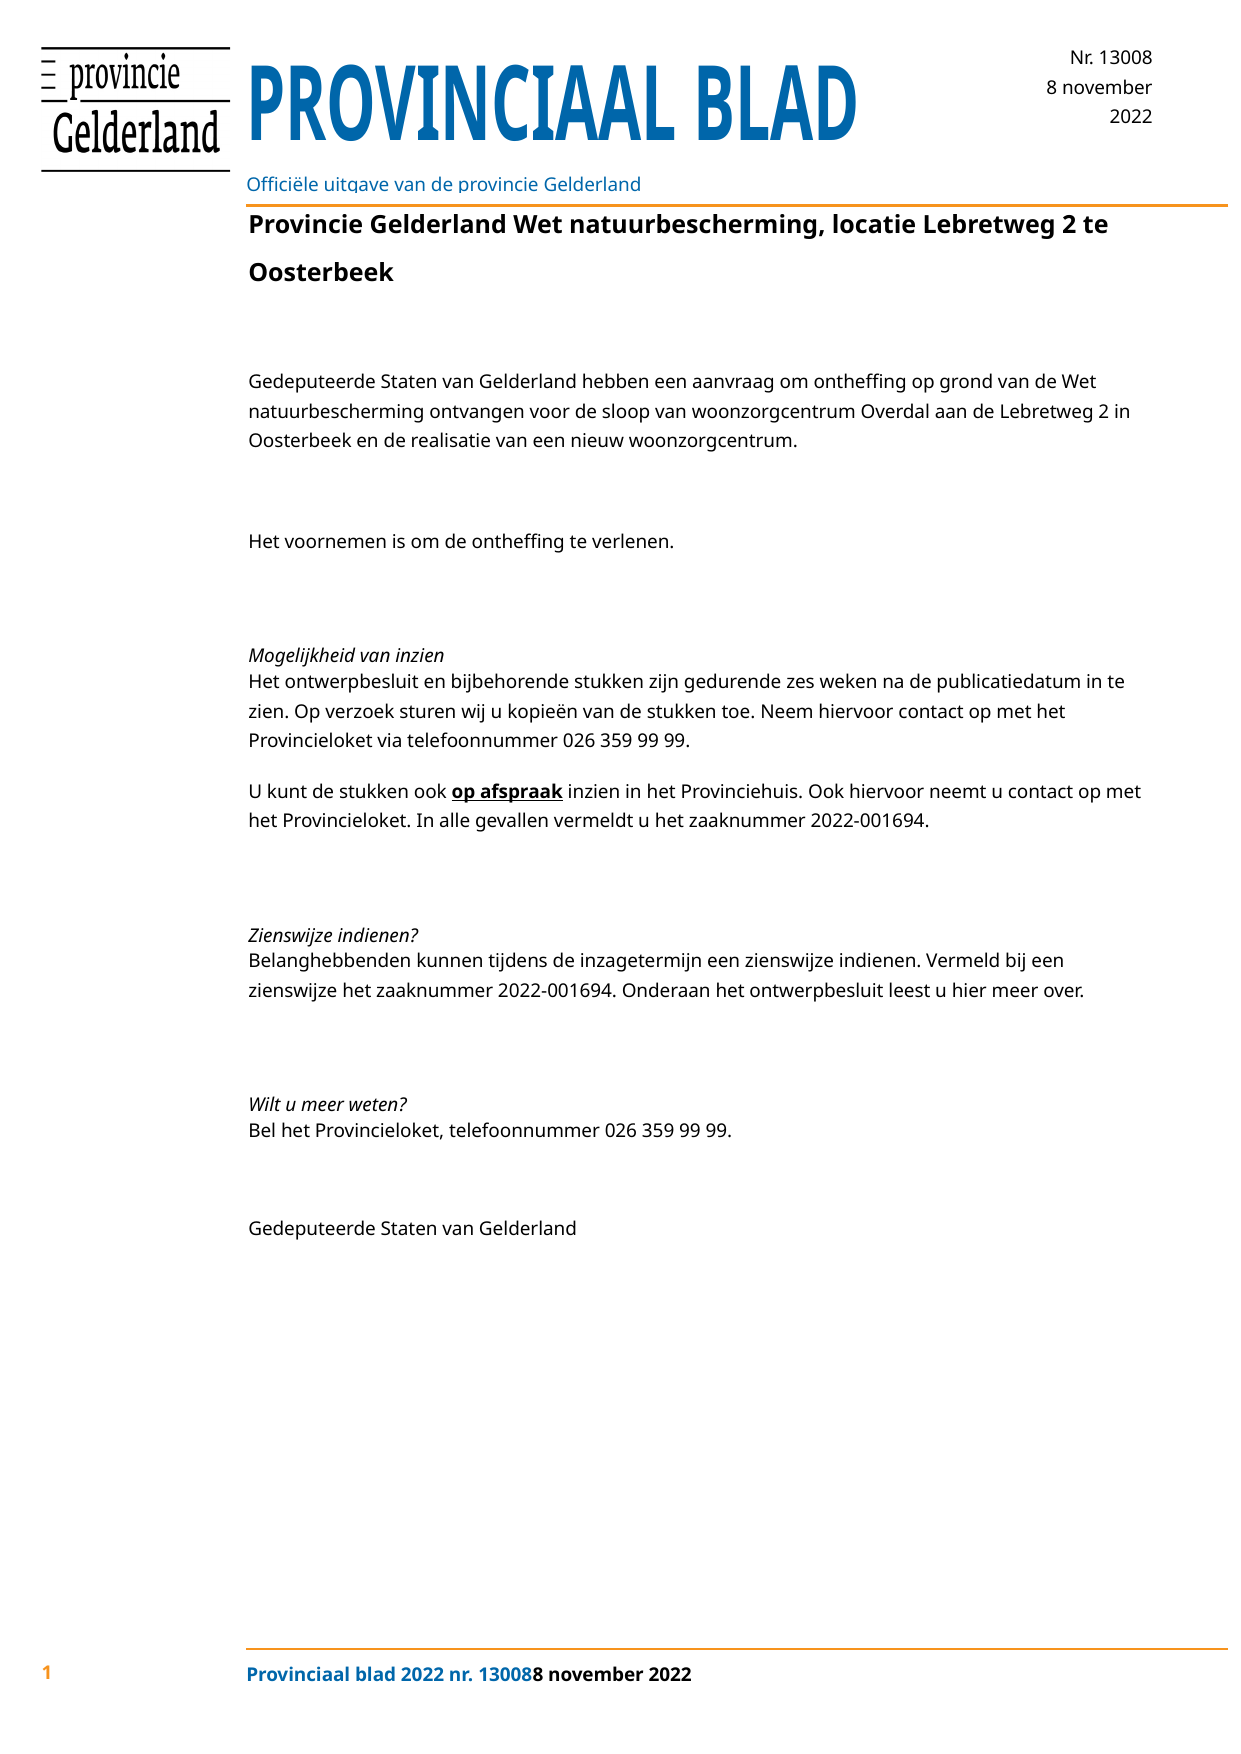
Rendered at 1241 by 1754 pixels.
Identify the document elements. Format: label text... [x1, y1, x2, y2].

text Gedeputeerde Staten van Gelderland hebben een aanvraag om ontheffing op grond van de Wet natuurbescherming ontvangen voor de sloop van woonzorgcentrum Overdal aan de Lebretweg 2 in Oosterbeek en de realisatie van een nieuw woonzorgcentrum. [248, 368, 1152, 453]
text Gedeputeerde Staten van Gelderland [248, 1216, 1152, 1241]
text Het ontwerpbesluit en bijbehorende stukken zijn gedurende zes weken na de publicatiedatum in te zien. Op verzoek sturen wij u kopieën van de stukken toe. Neem hiervoor contact op met het Provincieloket via telefoonnummer 026 359 99 99. [248, 668, 1152, 753]
text Belanghebbenden kunnen tijdens de inzagetermijn een zienswijze indienen. Vermeld bij een zienswijze het zaaknummer 2022-001694. Onderaan het ontwerpbesluit leest u hier meer over. [248, 948, 1152, 1003]
picture [41, 47, 231, 172]
text U kunt de stukken ook op afspraak inzien in het Provinciehuis. Ook hiervoor neemt u contact op met het Provincieloket. In alle gevallen vermeldt u het zaaknummer 2022-001694. [248, 778, 1152, 833]
text Zienswijze indienen? [248, 922, 1152, 948]
text Wilt u meer weten? [248, 1092, 1152, 1117]
text Provincie Gelderland Wet natuurbescherming, locatie Lebretweg 2 te Oosterbeek [248, 207, 1152, 288]
text Het voornemen is om de ontheffing te verlenen. [248, 528, 1152, 554]
text Mogelijkheid van inzien [248, 643, 1152, 668]
text Bel het Provincieloket, telefoonnummer 026 359 99 99. [248, 1117, 1152, 1143]
